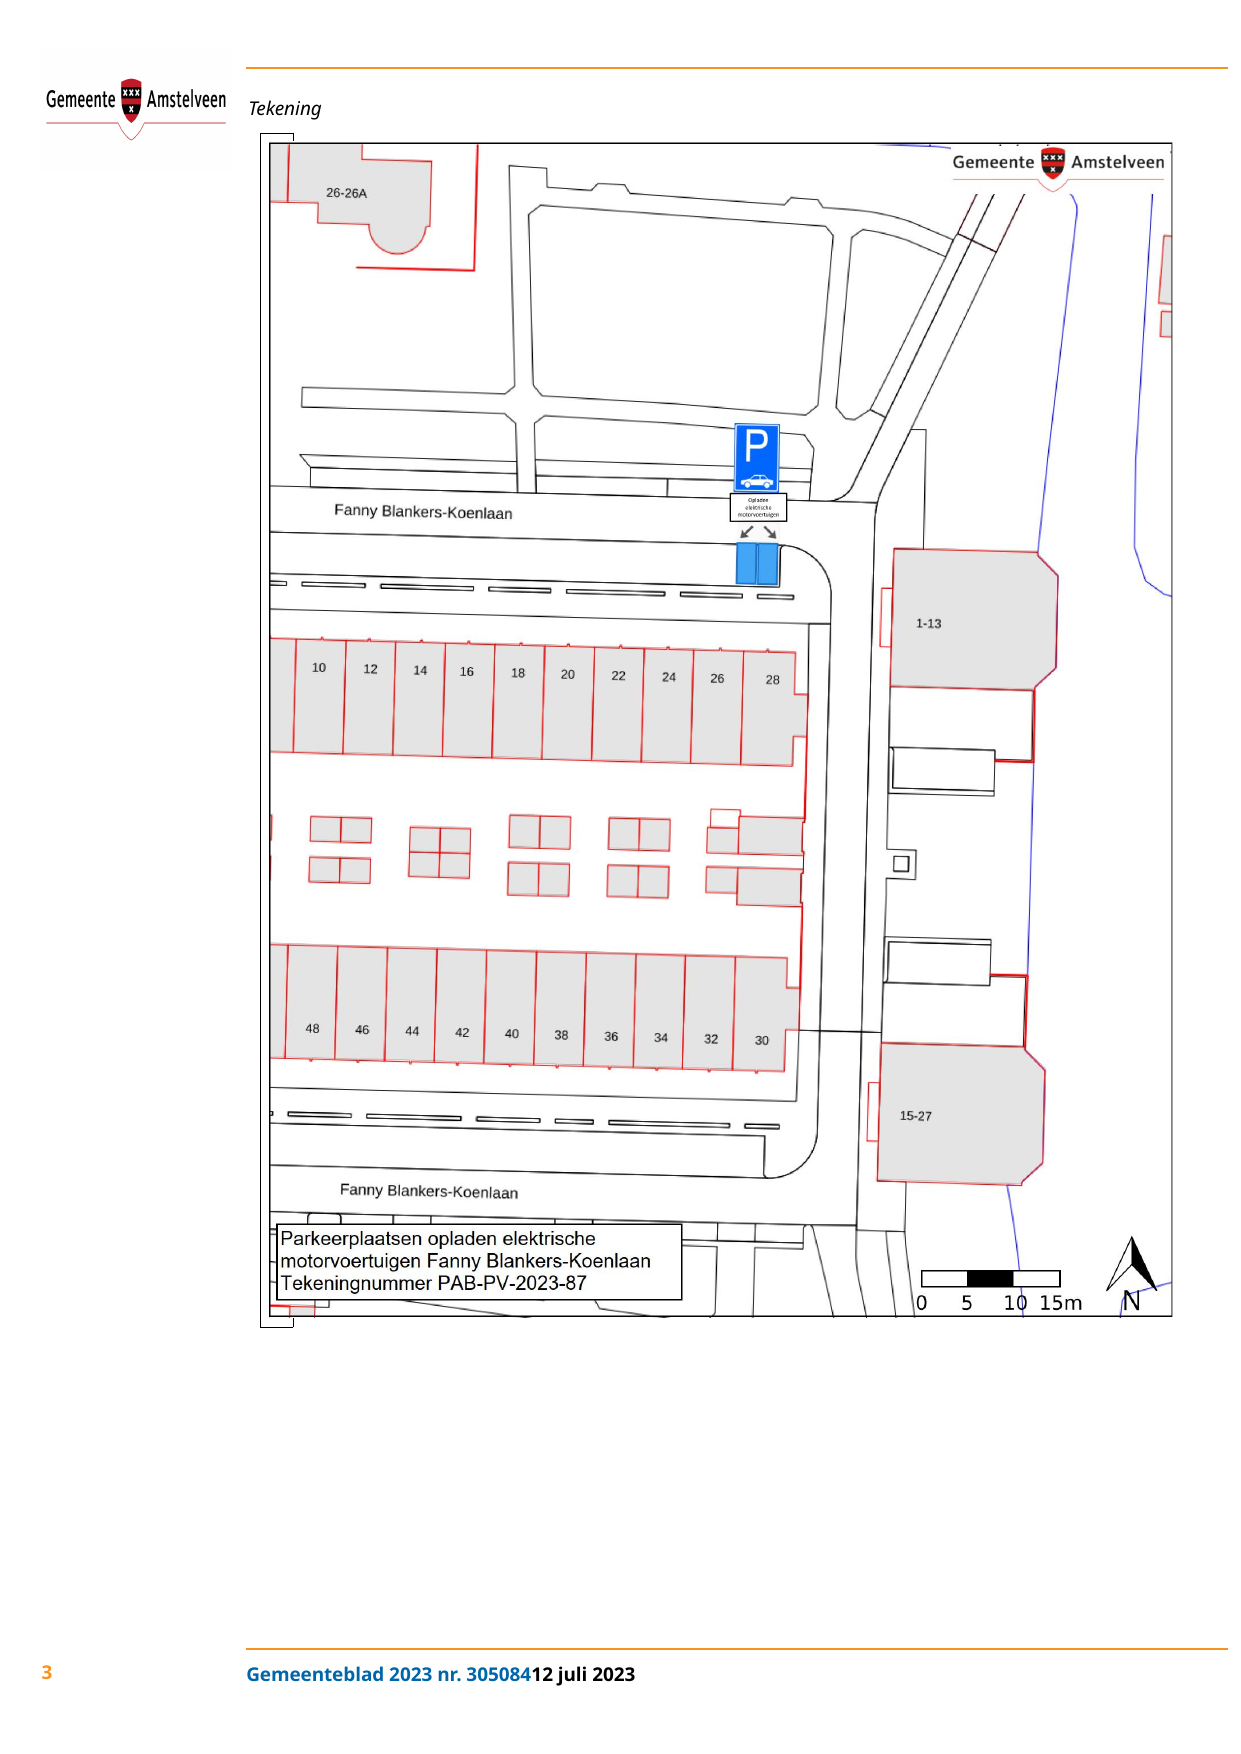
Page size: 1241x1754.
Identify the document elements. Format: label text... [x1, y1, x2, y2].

text Tekening [248, 95, 1152, 121]
picture [41, 47, 231, 172]
picture [268, 141, 1173, 1318]
